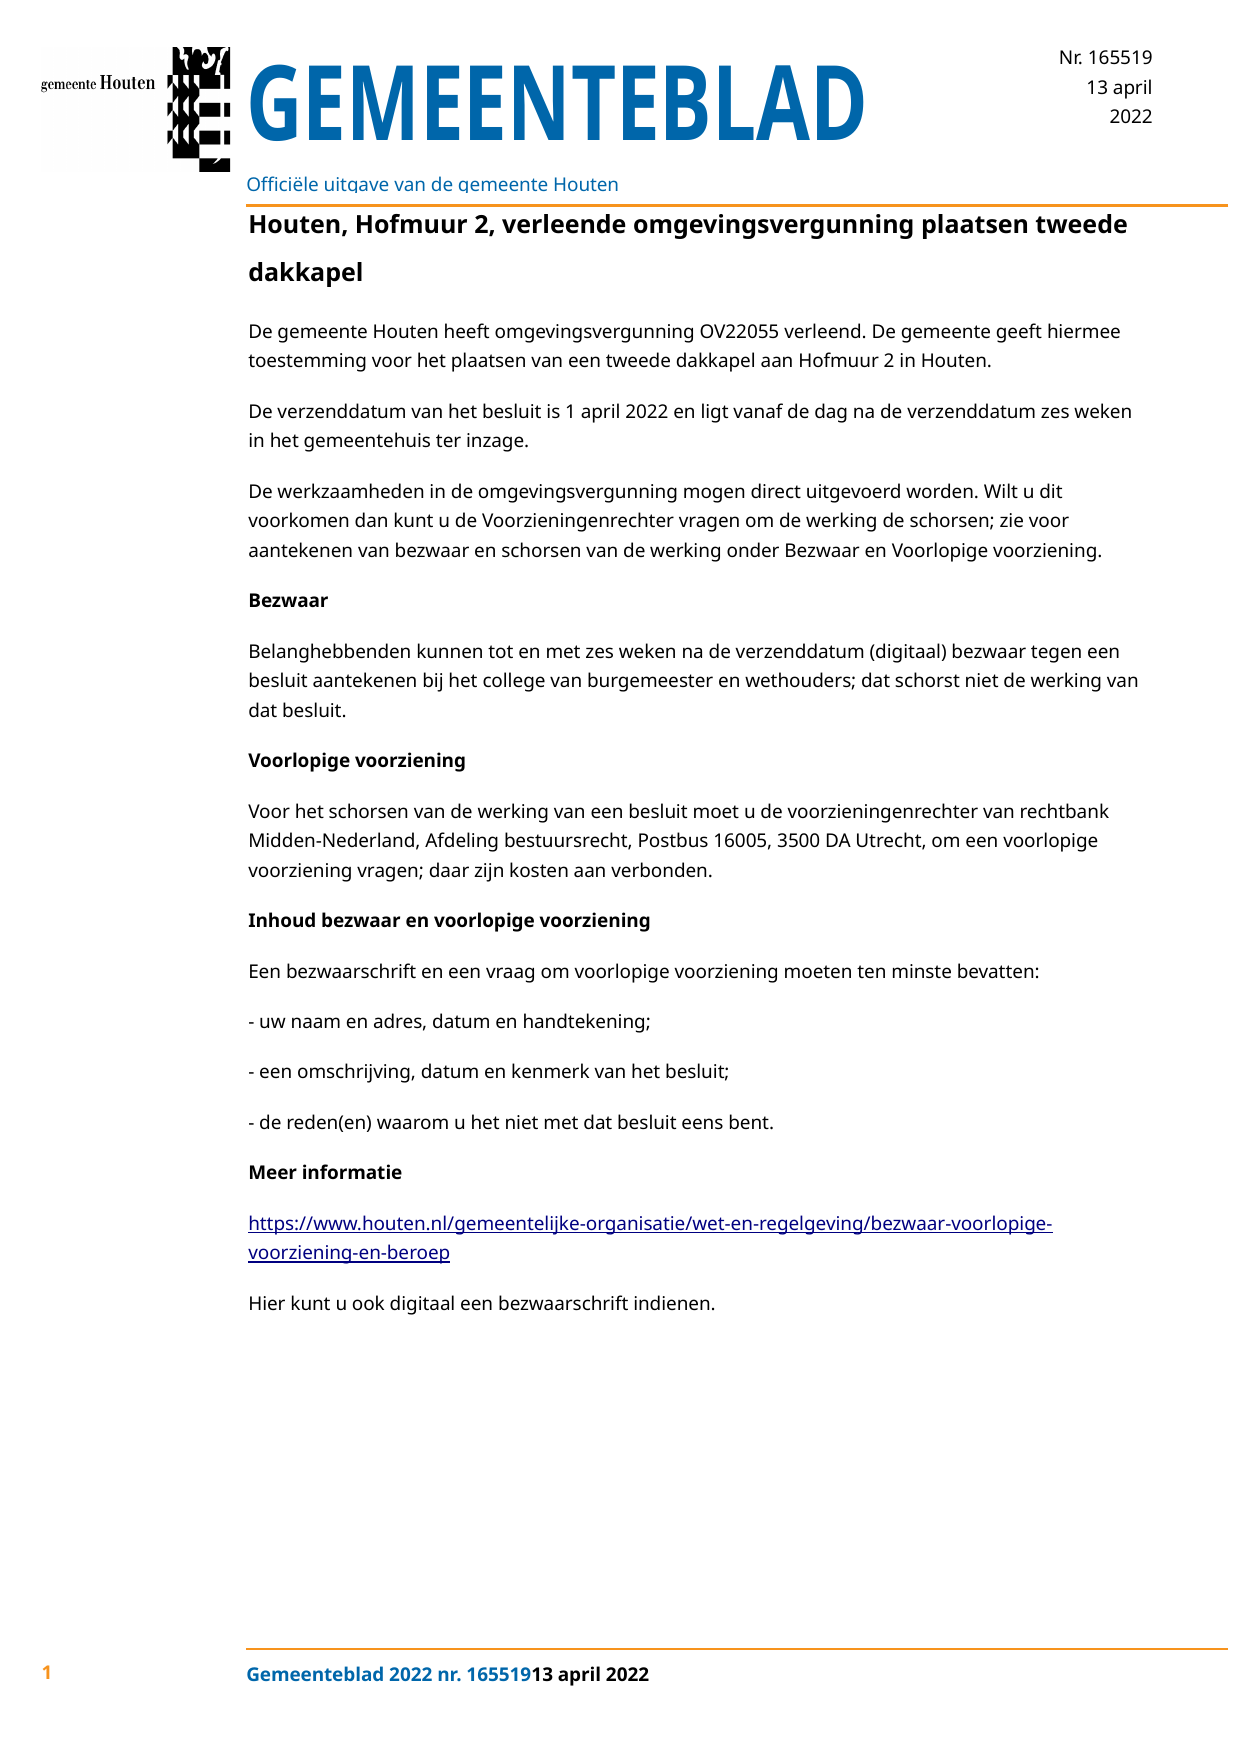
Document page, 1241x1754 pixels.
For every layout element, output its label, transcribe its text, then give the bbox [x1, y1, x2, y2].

text De gemeente Houten heeft omgevingsvergunning OV22055 verleend. De gemeente geeft hiermee toestemming voor het plaatsen van een tweede dakkapel aan Hofmuur 2 in Houten. [248, 318, 1152, 373]
text https://www.houten.nl/gemeentelijke-organisatie/wet-en-regelgeving/bezwaar-voorlopige-voorziening-en-beroep [248, 1210, 1152, 1265]
text Belanghebbenden kunnen tot en met zes weken na de verzenddatum (digitaal) bezwaar tegen een besluit aantekenen bij het college van burgemeester en wethouders; dat schorst niet de werking van dat besluit. [248, 638, 1152, 723]
text - een omschrijving, datum en kenmerk van het besluit; [248, 1059, 1152, 1084]
text De werkzaamheden in de omgevingsvergunning mogen direct uitgevoerd worden. Wilt u dit voorkomen dan kunt u de Voorzieningenrechter vragen om de werking de schorsen; zie voor aantekenen van bezwaar en schorsen van de werking onder Bezwaar en Voorlopige voorziening. [248, 478, 1152, 563]
text - de reden(en) waarom u het niet met dat besluit eens bent. [248, 1109, 1152, 1135]
text Voorlopige voorziening [248, 747, 1152, 773]
text Voor het schorsen van de werking van een besluit moet u de voorzieningenrechter van rechtbank Midden-Nederland, Afdeling bestuursrecht, Postbus 16005, 3500 DA Utrecht, om een voorlopige voorziening vragen; daar zijn kosten aan verbonden. [248, 798, 1152, 883]
picture [41, 47, 231, 172]
text Meer informatie [248, 1159, 1152, 1185]
text Houten, Hofmuur 2, verleende omgevingsvergunning plaatsen tweede dakkapel [248, 207, 1152, 288]
text Bezwaar [248, 587, 1152, 613]
text De verzenddatum van het besluit is 1 april 2022 en ligt vanaf de dag na de verzenddatum zes weken in het gemeentehuis ter inzage. [248, 398, 1152, 453]
text Een bezwaarschrift en een vraag om voorlopige voorziening moeten ten minste bevatten: [248, 958, 1152, 984]
text - uw naam en adres, datum en handtekening; [248, 1008, 1152, 1034]
text Hier kunt u ook digitaal een bezwaarschrift indienen. [248, 1290, 1152, 1316]
text Inhoud bezwaar en voorlopige voorziening [248, 907, 1152, 933]
